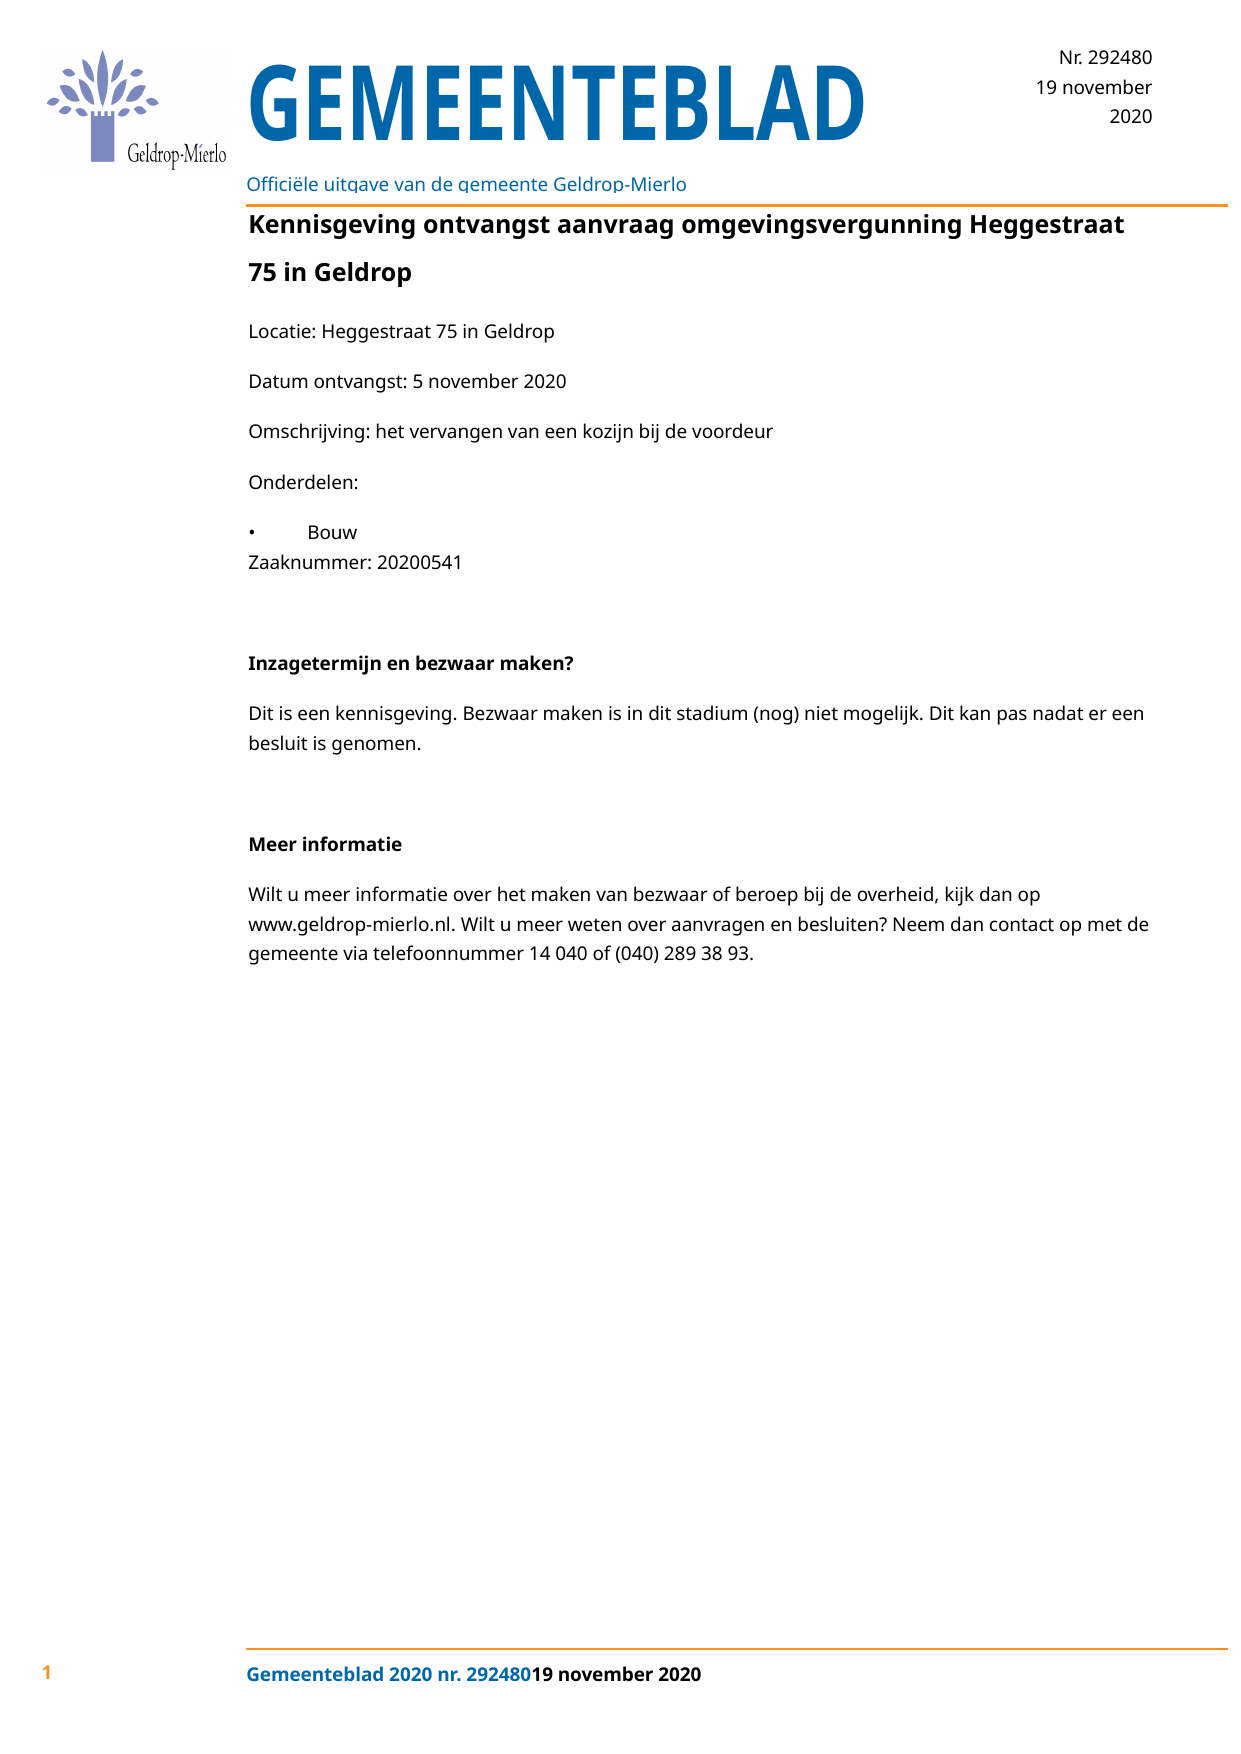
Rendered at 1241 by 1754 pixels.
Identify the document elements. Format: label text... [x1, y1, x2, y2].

text Zaaknummer: 20200541 [248, 549, 1152, 575]
text Onderdelen: [248, 469, 1152, 495]
text Locatie: Heggestraat 75 in Geldrop [248, 318, 1152, 344]
picture [41, 47, 231, 172]
list Bouw [248, 519, 1152, 545]
text Dit is een kennisgeving. Bezwaar maken is in dit stadium (nog) niet mogelijk. Dit kan pas nadat er een besluit is genomen. [248, 700, 1152, 756]
text Datum ontvangst: 5 november 2020 [248, 368, 1152, 394]
text Meer informatie [248, 831, 1152, 857]
text Inzagetermijn en bezwaar maken? [248, 650, 1152, 676]
text Kennisgeving ontvangst aanvraag omgevingsvergunning Heggestraat 75 in Geldrop [248, 207, 1152, 288]
text Wilt u meer informatie over het maken van bezwaar of beroep bij de overheid, kijk dan op www.geldrop-mierlo.nl. Wilt u meer weten over aanvragen en besluiten? Neem dan contact op met de gemeente via telefoonnummer 14 040 of (040) 289 38 93. [248, 881, 1152, 966]
text Omschrijving: het vervangen van een kozijn bij de voordeur [248, 419, 1152, 444]
